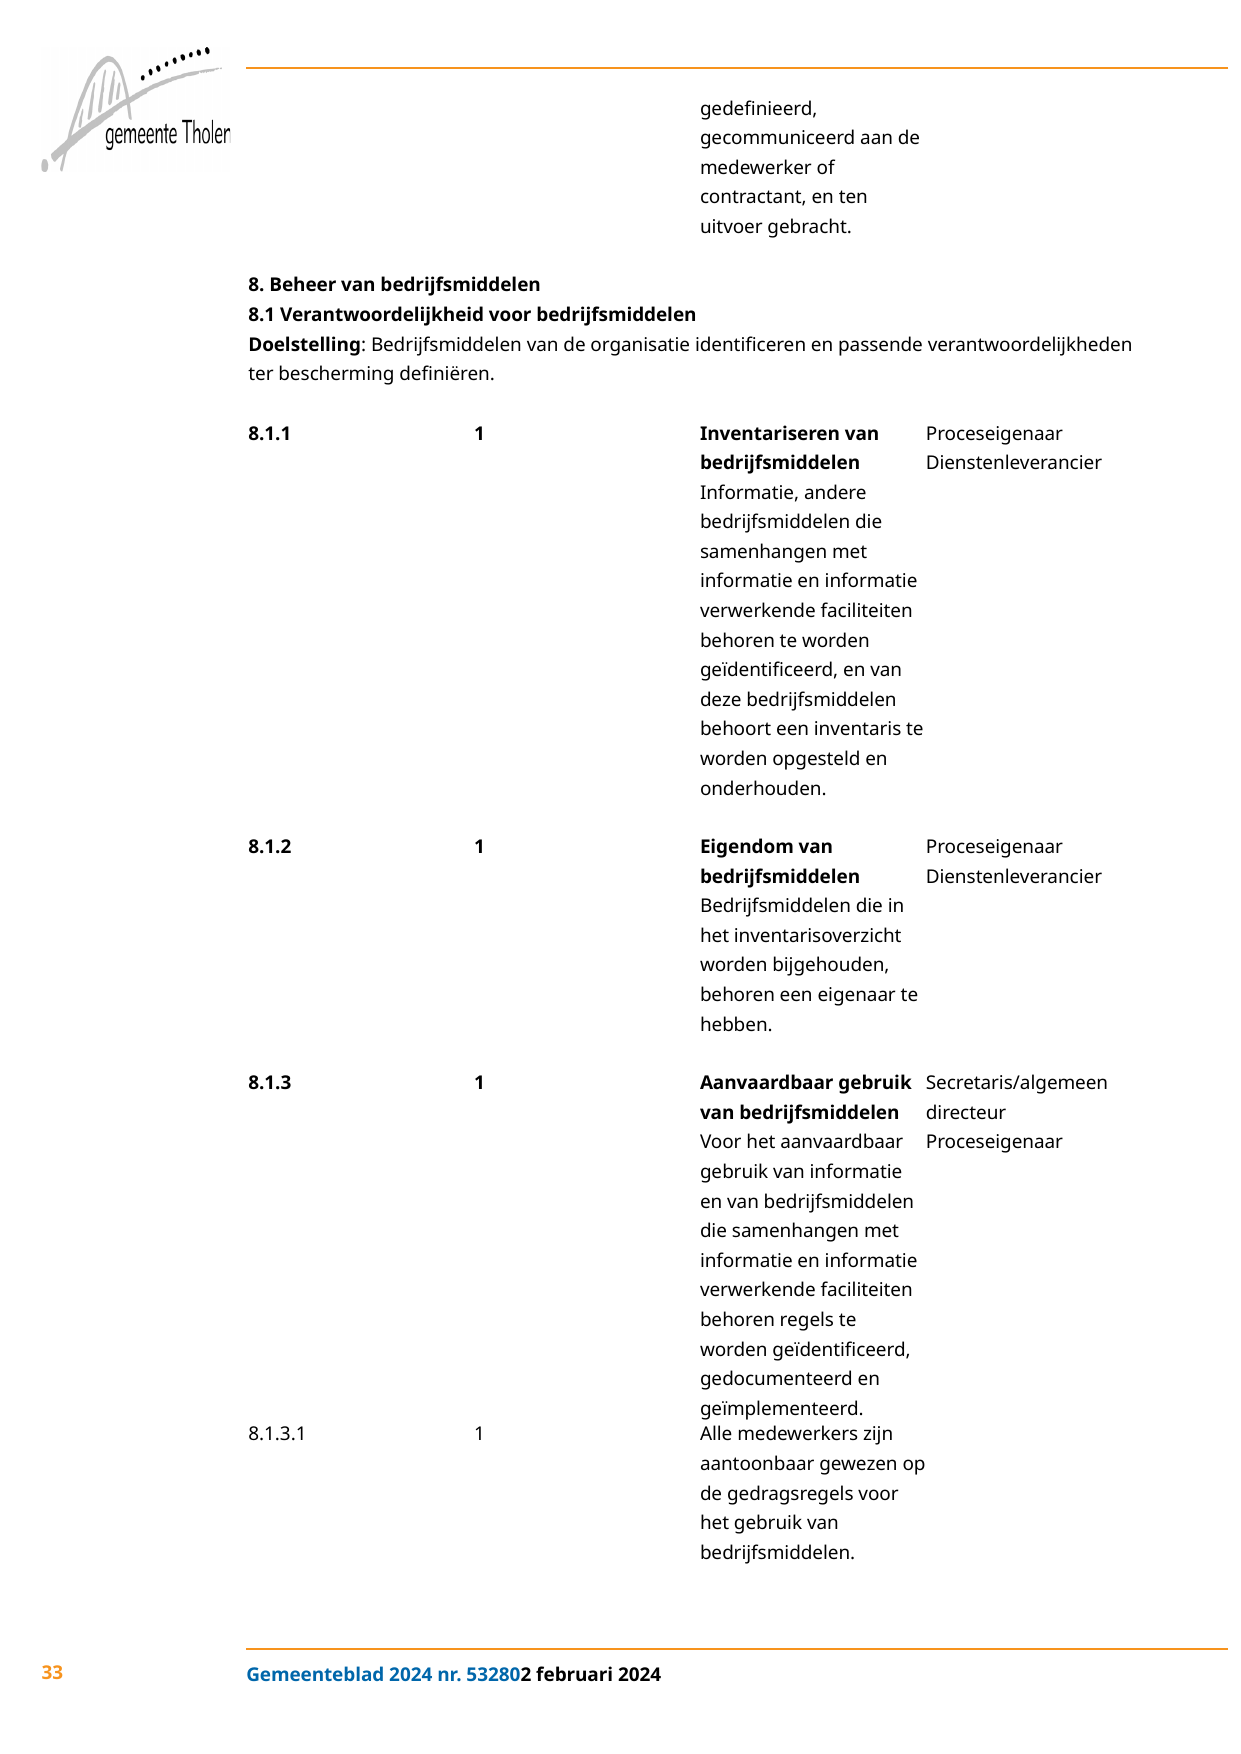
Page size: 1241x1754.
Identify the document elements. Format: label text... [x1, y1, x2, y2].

table_header 1 [474, 833, 700, 1037]
table_header [474, 95, 700, 239]
table_header [926, 95, 1152, 239]
table_cell 8.1.3.1 [248, 1421, 474, 1565]
text 8. Beheer van bedrijfsmiddelen [248, 272, 1152, 297]
table_header 8.1.2 [248, 833, 474, 1037]
table_header 1 [474, 420, 700, 800]
table_header gedefinieerd, gecommuniceerd aan de medewerker of contractant, en ten uitvoer gebracht. [700, 95, 926, 239]
table_header 1 [474, 1070, 700, 1421]
table_header 8.1.3 [248, 1070, 474, 1421]
table_header Secretaris/algemeen directeur Proceseigenaar [926, 1070, 1152, 1565]
table_cell 1 [474, 1421, 700, 1565]
table_header 8.1.1 [248, 420, 474, 800]
table_header Aanvaardbaar gebruik van bedrijfsmiddelen Voor het aanvaardbaar gebruik van informatie en van bedrijfsmiddelen die samenhangen met informatie en informatie verwerkende faciliteiten behoren regels te worden geïdentificeerd, gedocumenteerd en geïmplementeerd. [700, 1070, 926, 1421]
picture [41, 47, 231, 172]
text 8.1 Verantwoordelijkheid voor bedrijfsmiddelen [248, 301, 1152, 327]
table_header [248, 95, 474, 239]
table_header Inventariseren van bedrijfsmiddelen Informatie, andere bedrijfsmiddelen die samenhangen met informatie en informatie verwerkende faciliteiten behoren te worden geïdentificeerd, en van deze bedrijfsmiddelen behoort een inventaris te worden opgesteld en onderhouden. [700, 420, 926, 800]
table_header Proceseigenaar Dienstenleverancier [926, 833, 1152, 1037]
table_header Eigendom van bedrijfsmiddelen Bedrijfsmiddelen die in het inventarisoverzicht worden bijgehouden, behoren een eigenaar te hebben. [700, 833, 926, 1037]
text Doelstelling: Bedrijfsmiddelen van de organisatie identificeren en passende verantwoordelijkheden ter bescherming definiëren. [248, 331, 1152, 386]
table_cell Alle medewerkers zijn aantoonbaar gewezen op de gedragsregels voor het gebruik van bedrijfsmiddelen. [700, 1421, 926, 1565]
table_header Proceseigenaar Dienstenleverancier [926, 420, 1152, 800]
